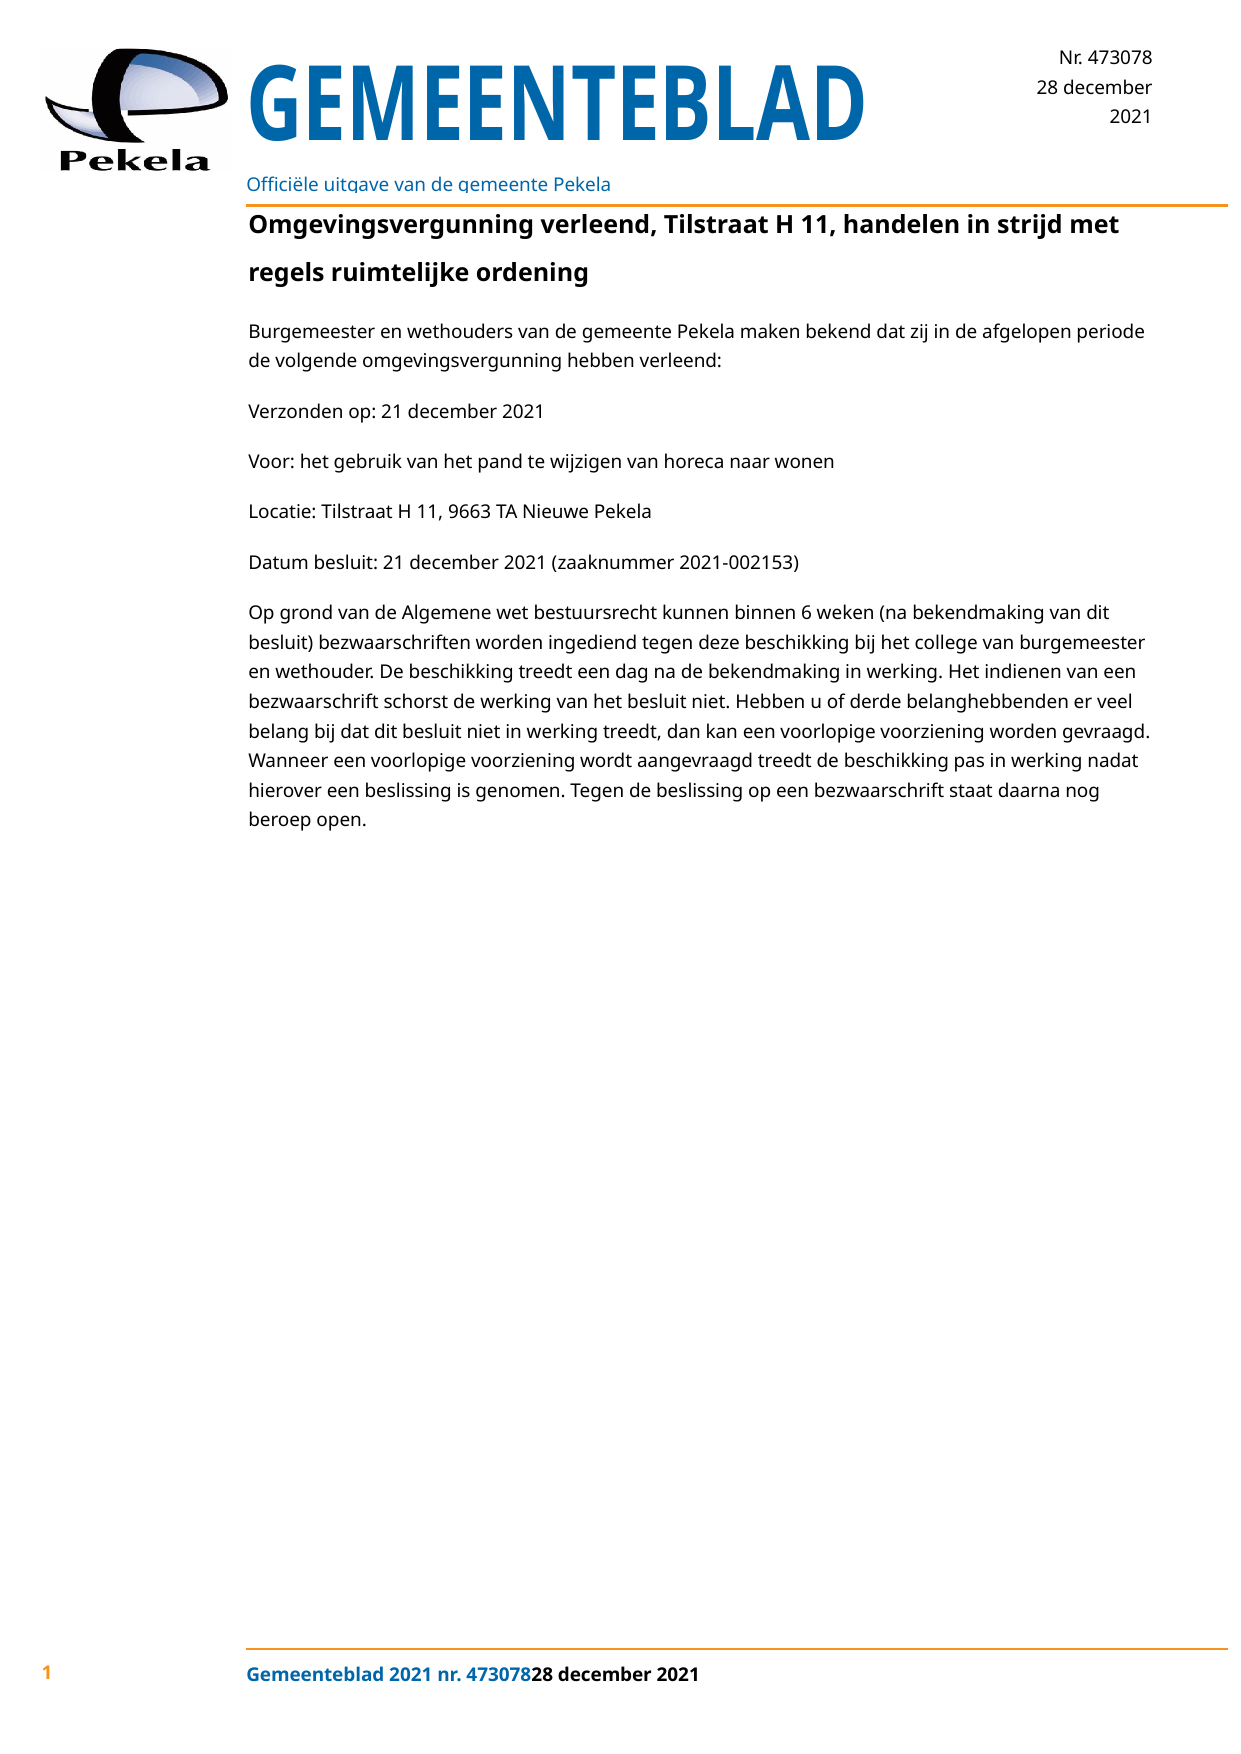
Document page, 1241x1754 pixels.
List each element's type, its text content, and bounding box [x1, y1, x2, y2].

text Burgemeester en wethouders van de gemeente Pekela maken bekend dat zij in de afgelopen periode de volgende omgevingsvergunning hebben verleend: [248, 318, 1152, 373]
text Locatie: Tilstraat H 11, 9663 TA Nieuwe Pekela [248, 499, 1152, 524]
text Verzonden op: 21 december 2021 [248, 398, 1152, 424]
text Op grond van de Algemene wet bestuursrecht kunnen binnen 6 weken (na bekendmaking van dit besluit) bezwaarschriften worden ingediend tegen deze beschikking bij het college van burgemeester en wethouder. De beschikking treedt een dag na de bekendmaking in werking. Het indienen van een bezwaarschrift schorst de werking van het besluit niet. Hebben u of derde belanghebbenden er veel belang bij dat dit besluit niet in werking treedt, dan kan een voorlopige voorziening worden gevraagd. Wanneer een voorlopige voorziening wordt aangevraagd treedt de beschikking pas in werking nadat hierover een beslissing is genomen. Tegen de beslissing op een bezwaarschrift staat daarna nog beroep open. [248, 599, 1152, 832]
picture [41, 47, 231, 172]
text Datum besluit: 21 december 2021 (zaaknummer 2021-002153) [248, 549, 1152, 575]
text Omgevingsvergunning verleend, Tilstraat H 11, handelen in strijd met regels ruimtelijke ordening [248, 207, 1152, 288]
text Voor: het gebruik van het pand te wijzigen van horeca naar wonen [248, 448, 1152, 474]
